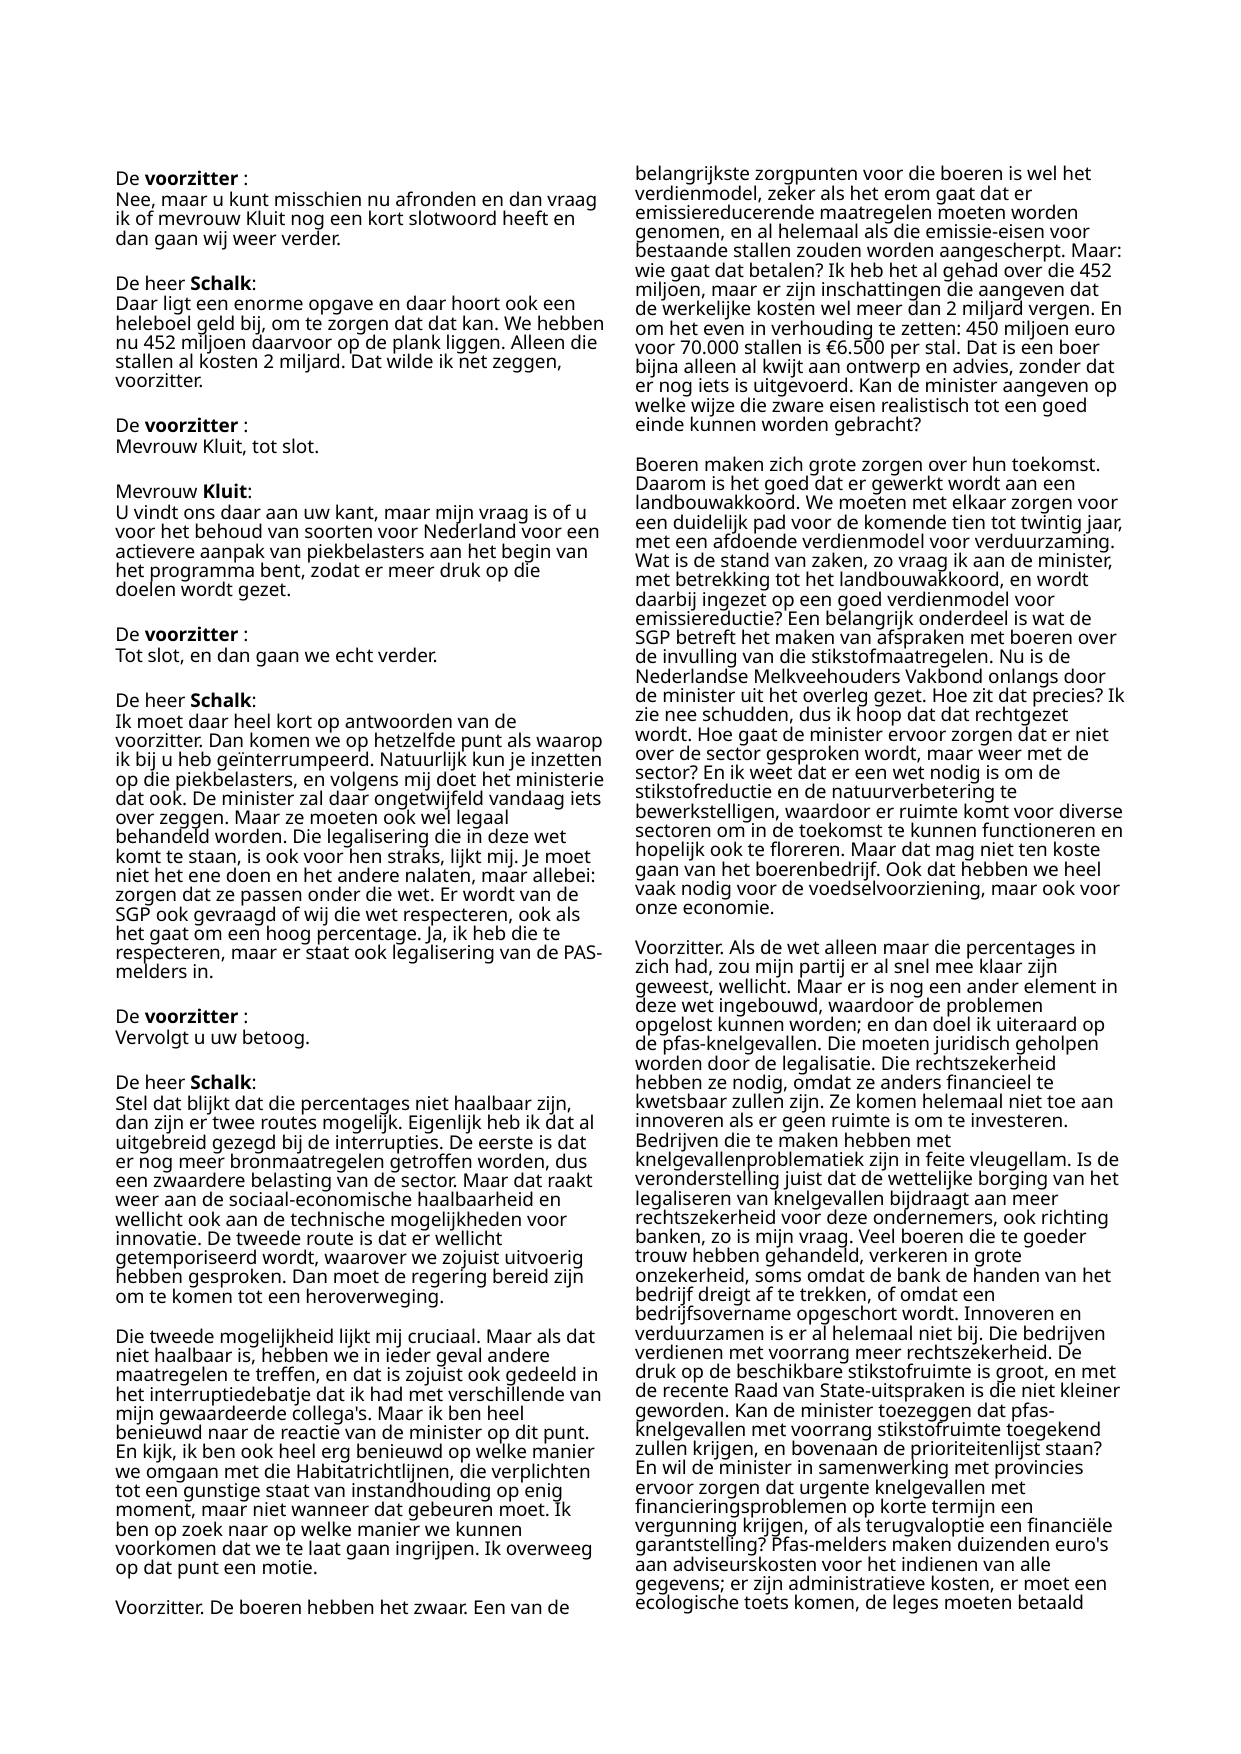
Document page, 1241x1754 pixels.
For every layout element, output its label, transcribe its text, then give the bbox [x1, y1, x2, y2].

text De heer Schalk: [115, 687, 605, 713]
text Tot slot, en dan gaan we echt verder. [115, 647, 605, 666]
text Boeren maken zich grote zorgen over hun toekomst. Daarom is het goed dat er gewerkt wordt aan een landbouwakkoord. We moeten met elkaar zorgen voor een duidelijk pad voor de komende tien tot twintig jaar, met een afdoende verdienmodel voor verduurzaming. Wat is de stand van zaken, zo vraag ik aan de minister, met betrekking tot het landbouwakkoord, en wordt daarbij ingezet op een goed verdienmodel voor emissiereductie? Een belangrijk onderdeel is wat de SGP betreft het maken van afspraken met boeren over de invulling van die stikstofmaatregelen. Nu is de Nederlandse Melkveehouders Vakbond onlangs door de minister uit het overleg gezet. Hoe zit dat precies? Ik zie nee schudden, dus ik hoop dat dat rechtgezet wordt. Hoe gaat de minister ervoor zorgen dat er niet over de sector gesproken wordt, maar weer met de sector? En ik weet dat er een wet nodig is om de stikstofreductie en de natuurverbetering te bewerkstelligen, waardoor er ruimte komt voor diverse sectoren om in de toekomst te kunnen functioneren en hopelijk ook te floreren. Maar dat mag niet ten koste gaan van het boerenbedrijf. Ook dat hebben we heel vaak nodig voor de voedselvoorziening, maar ook voor onze economie. [635, 456, 1125, 918]
text Daar ligt een enorme opgave en daar hoort ook een heleboel geld bij, om te zorgen dat dat kan. We hebben nu 452 miljoen daarvoor op de plank liggen. Alleen die stallen al kosten 2 miljard. Dat wilde ik net zeggen, voorzitter. [115, 295, 605, 392]
text Voorzitter. De boeren hebben het zwaar. Een van de [115, 1599, 605, 1618]
text Stel dat blijkt dat die percentages niet haalbaar zijn, dan zijn er twee routes mogelijk. Eigenlijk heb ik dat al uitgebreid gezegd bij de interrupties. De eerste is dat er nog meer bronmaatregelen getroffen worden, dus een zwaardere belasting van de sector. Maar dat raakt weer aan de sociaal-economische haalbaarheid en wellicht ook aan de technische mogelijkheden voor innovatie. De tweede route is dat er wellicht getemporiseerd wordt, waarover we zojuist uitvoerig hebben gesproken. Dan moet de regering bereid zijn om te komen tot een heroverweging. [115, 1095, 605, 1307]
text Mevrouw Kluit: [115, 478, 605, 504]
text De heer Schalk: [115, 270, 605, 295]
text De voorzitter : [115, 1003, 605, 1029]
text De voorzitter : [115, 413, 605, 438]
text De voorzitter : [115, 621, 605, 647]
text Vervolgt u uw betoog. [115, 1029, 605, 1048]
text Ik moet daar heel kort op antwoorden van de voorzitter. Dan komen we op hetzelfde punt als waarop ik bij u heb geïnterrumpeerd. Natuurlijk kun je inzetten op die piekbelasters, en volgens mij doet het ministerie dat ook. De minister zal daar ongetwijfeld vandaag iets over zeggen. Maar ze moeten ook wel legaal behandeld worden. Die legalisering die in deze wet komt te staan, is ook voor hen straks, lijkt mij. Je moet niet het ene doen en het andere nalaten, maar allebei: zorgen dat ze passen onder die wet. Er wordt van de SGP ook gevraagd of wij die wet respecteren, ook als het gaat om een hoog percentage. Ja, ik heb die te respecteren, maar er staat ook legalisering van de PAS-melders in. [115, 713, 605, 983]
text Nee, maar u kunt misschien nu afronden en dan vraag ik of mevrouw Kluit nog een kort slotwoord heeft en dan gaan wij weer verder. [115, 191, 605, 249]
text Voorzitter. Als de wet alleen maar die percentages in zich had, zou mijn partij er al snel mee klaar zijn geweest, wellicht. Maar er is nog een ander element in deze wet ingebouwd, waardoor de problemen opgelost kunnen worden; en dan doel ik uiteraard op de pfas-knelgevallen. Die moeten juridisch geholpen worden door de legalisatie. Die rechtszekerheid hebben ze nodig, omdat ze anders financieel te kwetsbaar zullen zijn. Ze komen helemaal niet toe aan innoveren als er geen ruimte is om te investeren. Bedrijven die te maken hebben met knelgevallenproblematiek zijn in feite vleugellam. Is de veronderstelling juist dat de wettelijke borging van het legaliseren van knelgevallen bijdraagt aan meer rechtszekerheid voor deze ondernemers, ook richting banken, zo is mijn vraag. Veel boeren die te goeder trouw hebben gehandeld, verkeren in grote onzekerheid, soms omdat de bank de handen van het bedrijf dreigt af te trekken, of omdat een bedrijfsovername opgeschort wordt. Innoveren en verduurzamen is er al helemaal niet bij. Die bedrijven verdienen met voorrang meer rechtszekerheid. De druk op de beschikbare stikstofruimte is groot, en met de recente Raad van State-uitspraken is die niet kleiner geworden. Kan de minister toezeggen dat pfas-knelgevallen met voorrang stikstofruimte toegekend zullen krijgen, en bovenaan de prioriteitenlijst staan? En wil de minister in samenwerking met provincies ervoor zorgen dat urgente knelgevallen met financieringsproblemen op korte termijn een vergunning krijgen, of als terugvaloptie een financiële garantstelling? Pfas-melders maken duizenden euro's aan adviseurskosten voor het indienen van alle gegevens; er zijn administratieve kosten, er moet een ecologische toets komen, de leges moeten betaald [635, 939, 1125, 1613]
text Die tweede mogelijkheid lijkt mij cruciaal. Maar als dat niet haalbaar is, hebben we in ieder geval andere maatregelen te treffen, en dat is zojuist ook gedeeld in het interruptiedebatje dat ik had met verschillende van mijn gewaardeerde collega's. Maar ik ben heel benieuwd naar de reactie van de minister op dit punt. En kijk, ik ben ook heel erg benieuwd op welke manier we omgaan met die Habitatrichtlijnen, die verplichten tot een gunstige staat van instandhouding op enig moment, maar niet wanneer dat gebeuren moet. Ik ben op zoek naar op welke manier we kunnen voorkomen dat we te laat gaan ingrijpen. Ik overweeg op dat punt een motie. [115, 1328, 605, 1578]
text De voorzitter : [115, 165, 605, 191]
text De heer Schalk: [115, 1069, 605, 1095]
text U vindt ons daar aan uw kant, maar mijn vraag is of u voor het behoud van soorten voor Nederland voor een actievere aanpak van piekbelasters aan het begin van het programma bent, zodat er meer druk op die doelen wordt gezet. [115, 504, 605, 601]
text Mevrouw Kluit, tot slot. [115, 438, 605, 458]
text belangrijkste zorgpunten voor die boeren is wel het verdienmodel, zeker als het erom gaat dat er emissiereducerende maatregelen moeten worden genomen, en al helemaal als die emissie-eisen voor bestaande stallen zouden worden aangescherpt. Maar: wie gaat dat betalen? Ik heb het al gehad over die 452 miljoen, maar er zijn inschattingen die aangeven dat de werkelijke kosten wel meer dan 2 miljard vergen. En om het even in verhouding te zetten: 450 miljoen euro voor 70.000 stallen is €6.500 per stal. Dat is een boer bijna alleen al kwijt aan ontwerp en advies, zonder dat er nog iets is uitgevoerd. Kan de minister aangeven op welke wijze die zware eisen realistisch tot een goed einde kunnen worden gebracht? [635, 165, 1125, 435]
